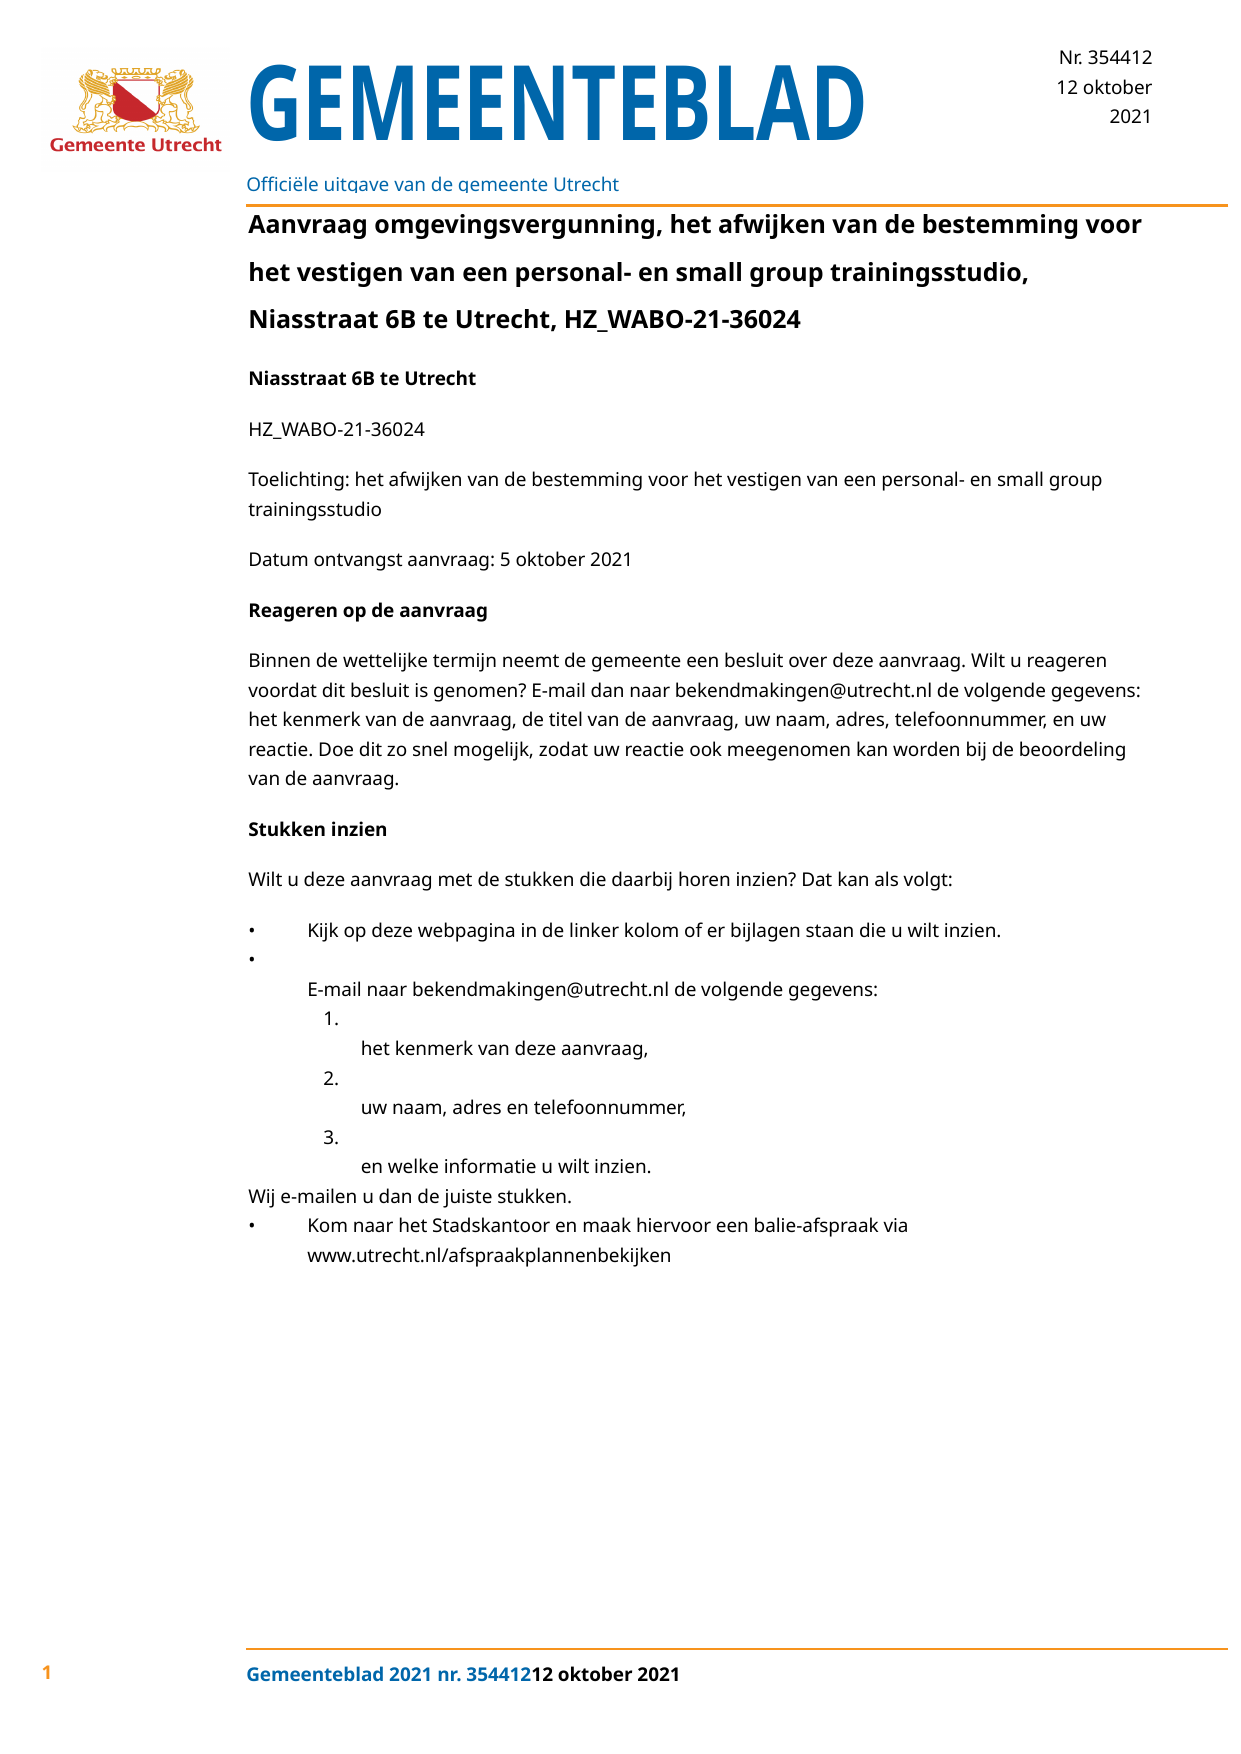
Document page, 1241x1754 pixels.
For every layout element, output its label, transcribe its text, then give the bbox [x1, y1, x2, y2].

list uw naam, adres en telefoonnummer, [323, 1094, 1152, 1120]
text HZ_WABO-21-36024 [248, 416, 1152, 442]
text Stukken inzien [248, 816, 1152, 842]
picture [41, 47, 231, 172]
text Wilt u deze aanvraag met de stukken die daarbij horen inzien? Dat kan als volgt: [248, 866, 1152, 892]
text Reageren op de aanvraag [248, 597, 1152, 622]
text Toelichting: het afwijken van de bestemming voor het vestigen van een personal- en small group trainingsstudio [248, 466, 1152, 522]
text Datum ontvangst aanvraag: 5 oktober 2021 [248, 546, 1152, 572]
text Binnen de wettelijke termijn neemt de gemeente een besluit over deze aanvraag. Wilt u reageren voordat dit besluit is genomen? E-mail dan naar bekendmakingen@utrecht.nl de volgende gegevens: het kenmerk van de aanvraag, de titel van de aanvraag, uw naam, adres, telefoonnummer, en uw reactie. Doe dit zo snel mogelijk, zodat uw reactie ook meegenomen kan worden bij de beoordeling van de aanvraag. [248, 647, 1152, 791]
text Niasstraat 6B te Utrecht [248, 366, 1152, 391]
list E-mail naar bekendmakingen@utrecht.nl de volgende gegevens: [248, 976, 1152, 1002]
list Kijk op deze webpagina in de linker kolom of er bijlagen staan die u wilt inzien. [248, 917, 1152, 942]
text Wij e-mailen u dan de juiste stukken. [248, 1183, 1152, 1209]
list en welke informatie u wilt inzien. [323, 1153, 1152, 1179]
list het kenmerk van deze aanvraag, [323, 1035, 1152, 1061]
text Aanvraag omgevingsvergunning, het afwijken van de bestemming voor het vestigen van een personal- en small group trainingsstudio, Niasstraat 6B te Utrecht, HZ_WABO-21-36024 [248, 207, 1152, 336]
list Kom naar het Stadskantoor en maak hiervoor een balie-afspraak via www.utrecht.nl/afspraakplannenbekijken [248, 1213, 1152, 1268]
